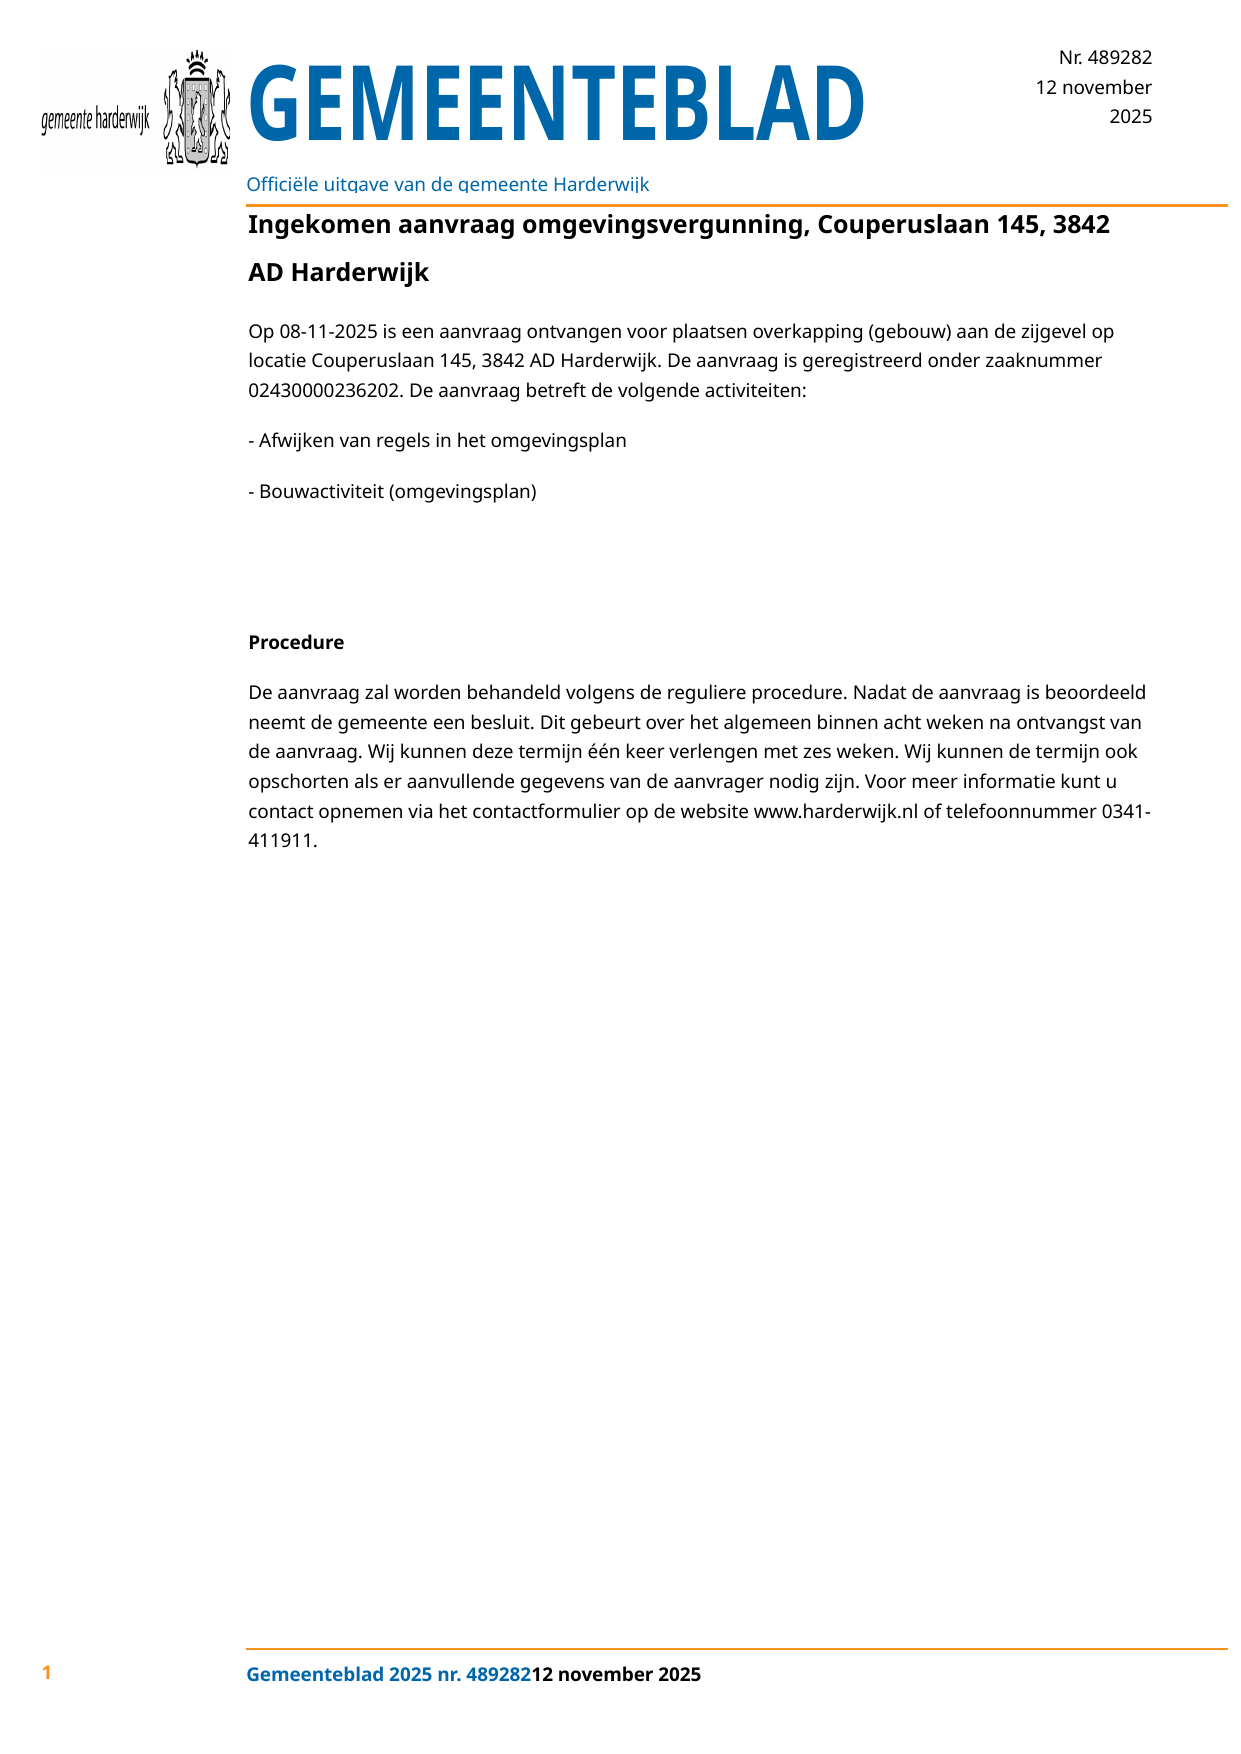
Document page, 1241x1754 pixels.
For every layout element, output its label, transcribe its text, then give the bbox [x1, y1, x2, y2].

text Op 08-11-2025 is een aanvraag ontvangen voor plaatsen overkapping (gebouw) aan de zijgevel op locatie Couperuslaan 145, 3842 AD Harderwijk. De aanvraag is geregistreerd onder zaaknummer 02430000236202. De aanvraag betreft de volgende activiteiten: [248, 318, 1152, 403]
text - Bouwactiviteit (omgevingsplan) [248, 478, 1152, 504]
text Ingekomen aanvraag omgevingsvergunning, Couperuslaan 145, 3842 AD Harderwijk [248, 207, 1152, 288]
text De aanvraag zal worden behandeld volgens de reguliere procedure. Nadat de aanvraag is beoordeeld neemt de gemeente een besluit. Dit gebeurt over het algemeen binnen acht weken na ontvangst van de aanvraag. Wij kunnen deze termijn één keer verlengen met zes weken. Wij kunnen de termijn ook opschorten als er aanvullende gegevens van de aanvrager nodig zijn. Voor meer informatie kunt u contact opnemen via het contactformulier op de website www.harderwijk.nl of telefoonnummer 0341-411911. [248, 679, 1152, 853]
text - Afwijken van regels in het omgevingsplan [248, 427, 1152, 453]
text Procedure [248, 629, 1152, 655]
picture [41, 47, 231, 172]
